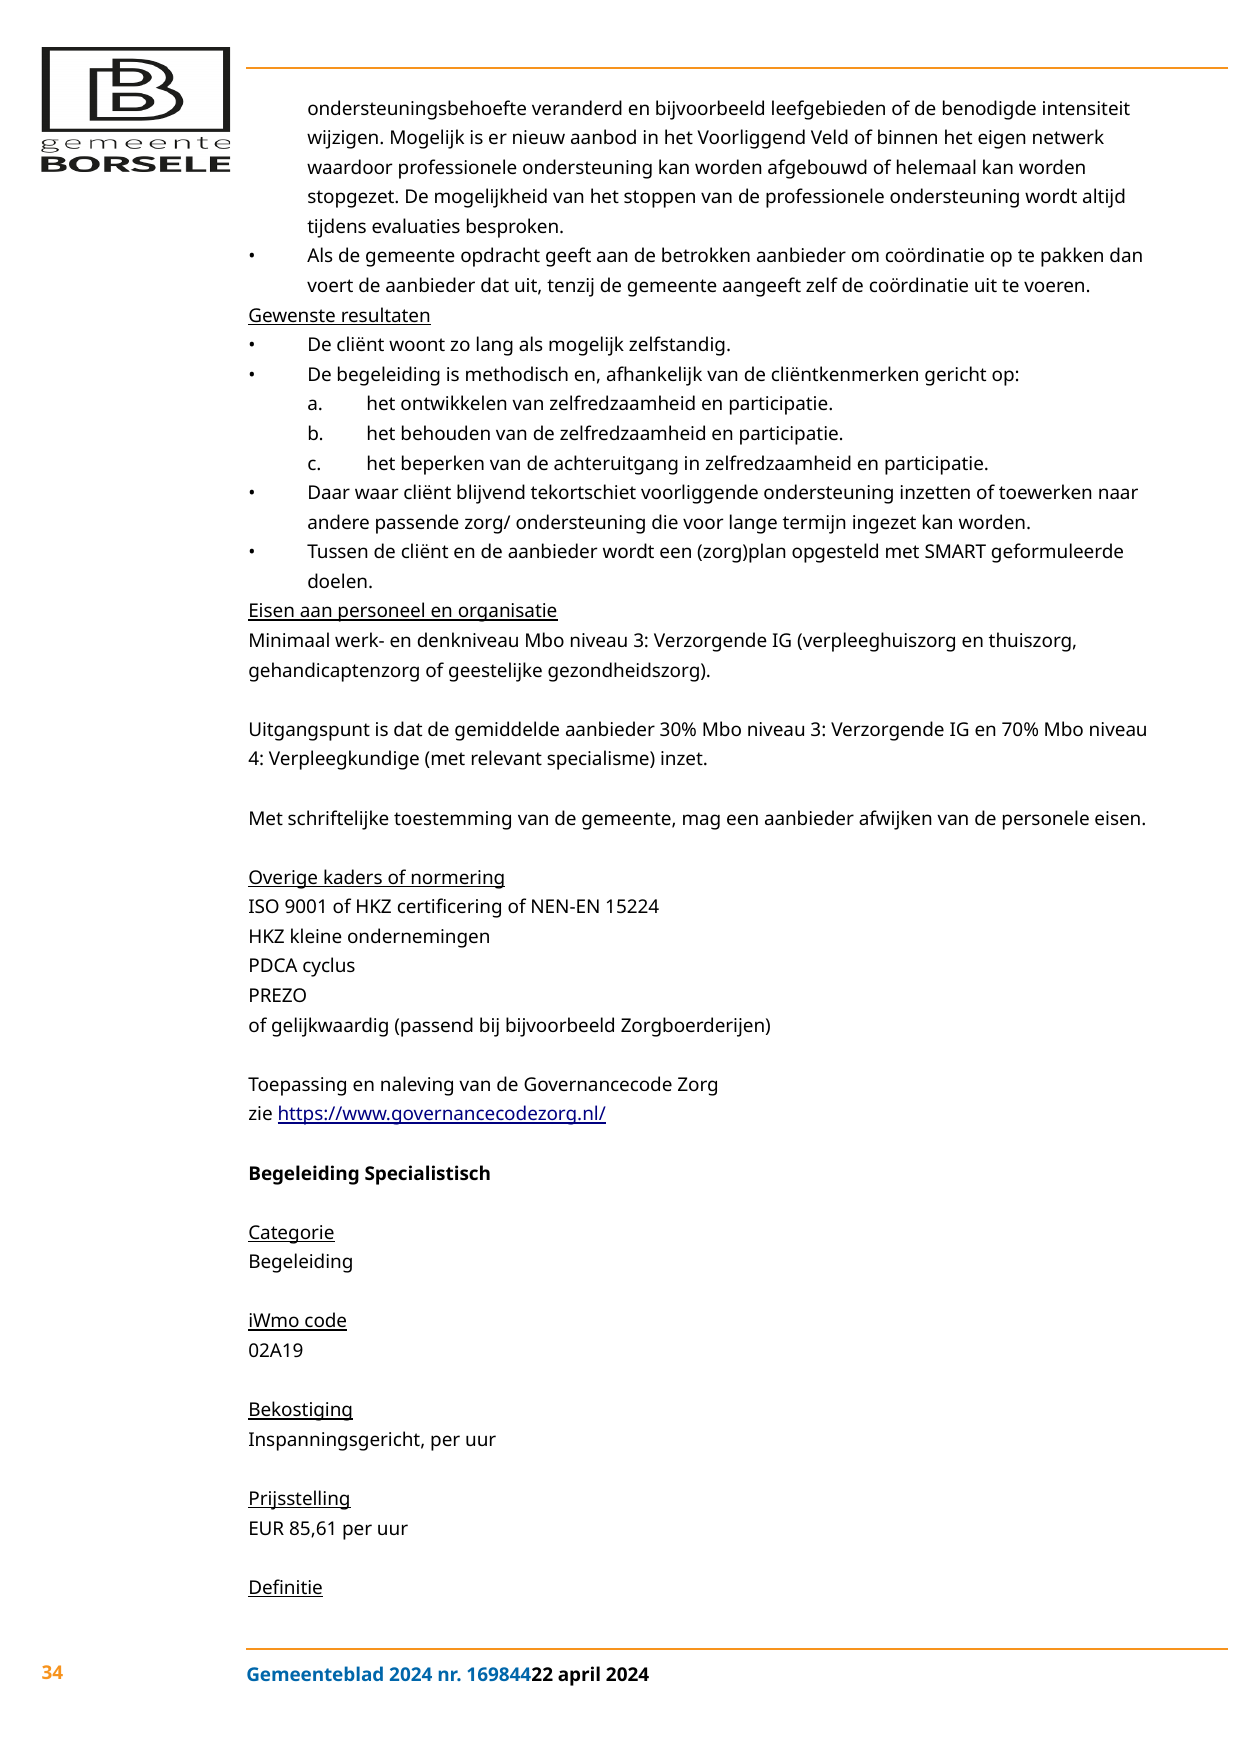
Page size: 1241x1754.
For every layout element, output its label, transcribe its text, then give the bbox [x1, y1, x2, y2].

text of gelijkwaardig (passend bij bijvoorbeeld Zorgboerderijen) [248, 1012, 1152, 1038]
text Categorie [248, 1219, 1152, 1245]
text Overige kaders of normering [248, 864, 1152, 890]
text ISO 9001 of HKZ certificering of NEN-EN 15224 [248, 893, 1152, 919]
list Tussen de cliënt en de aanbieder wordt een (zorg)plan opgesteld met SMART geformuleerde doelen. [248, 538, 1152, 594]
text Inspanningsgericht, per uur [248, 1426, 1152, 1452]
text PDCA cyclus [248, 953, 1152, 978]
text iWmo code [248, 1308, 1152, 1333]
text Met schriftelijke toestemming van de gemeente, mag een aanbieder afwijken van de personele eisen. [248, 805, 1152, 831]
list het ontwikkelen van zelfredzaamheid en participatie. [307, 391, 1152, 416]
text Gewenste resultaten [248, 302, 1152, 328]
text EUR 85,61 per uur [248, 1515, 1152, 1541]
text Eisen aan personeel en organisatie [248, 598, 1152, 623]
picture [41, 47, 231, 172]
list De cliënt woont zo lang als mogelijk zelfstandig. [248, 331, 1152, 357]
text Bekostiging [248, 1396, 1152, 1422]
list De begeleiding is methodisch en, afhankelijk van de cliëntkenmerken gericht op: [248, 361, 1152, 387]
text Toepassing en naleving van de Governancecode Zorg [248, 1071, 1152, 1097]
text PREZO [248, 982, 1152, 1008]
list ondersteuningsbehoefte veranderd en bijvoorbeeld leefgebieden of de benodigde intensiteit wijzigen. Mogelijk is er nieuw aanbod in het Voorliggend Veld of binnen het eigen netwerk waardoor professionele ondersteuning kan worden afgebouwd of helemaal kan worden stopgezet. De mogelijkheid van het stoppen van de professionele ondersteuning wordt altijd tijdens evaluaties besproken. [248, 95, 1152, 239]
text Begeleiding [248, 1248, 1152, 1274]
text Uitgangspunt is dat de gemiddelde aanbieder 30% Mbo niveau 3: Verzorgende IG en 70% Mbo niveau 4: Verpleegkundige (met relevant specialisme) inzet. [248, 716, 1152, 771]
list het behouden van de zelfredzaamheid en participatie. [307, 420, 1152, 446]
text HKZ kleine ondernemingen [248, 923, 1152, 949]
text 02A19 [248, 1337, 1152, 1363]
list Daar waar cliënt blijvend tekortschiet voorliggende ondersteuning inzetten of toewerken naar andere passende zorg/ ondersteuning die voor lange termijn ingezet kan worden. [248, 479, 1152, 535]
text Prijsstelling [248, 1485, 1152, 1511]
text Minimaal werk- en denkniveau Mbo niveau 3: Verzorgende IG (verpleeghuiszorg en thuiszorg, gehandicaptenzorg of geestelijke gezondheidszorg). [248, 627, 1152, 683]
text zie https://www.governancecodezorg.nl/ [248, 1101, 1152, 1126]
text Begeleiding Specialistisch [248, 1160, 1152, 1186]
list het beperken van de achteruitgang in zelfredzaamheid en participatie. [307, 450, 1152, 476]
text Definitie [248, 1574, 1152, 1600]
list Als de gemeente opdracht geeft aan de betrokken aanbieder om coördinatie op te pakken dan voert de aanbieder dat uit, tenzij de gemeente aangeeft zelf de coördinatie uit te voeren. [248, 243, 1152, 298]
